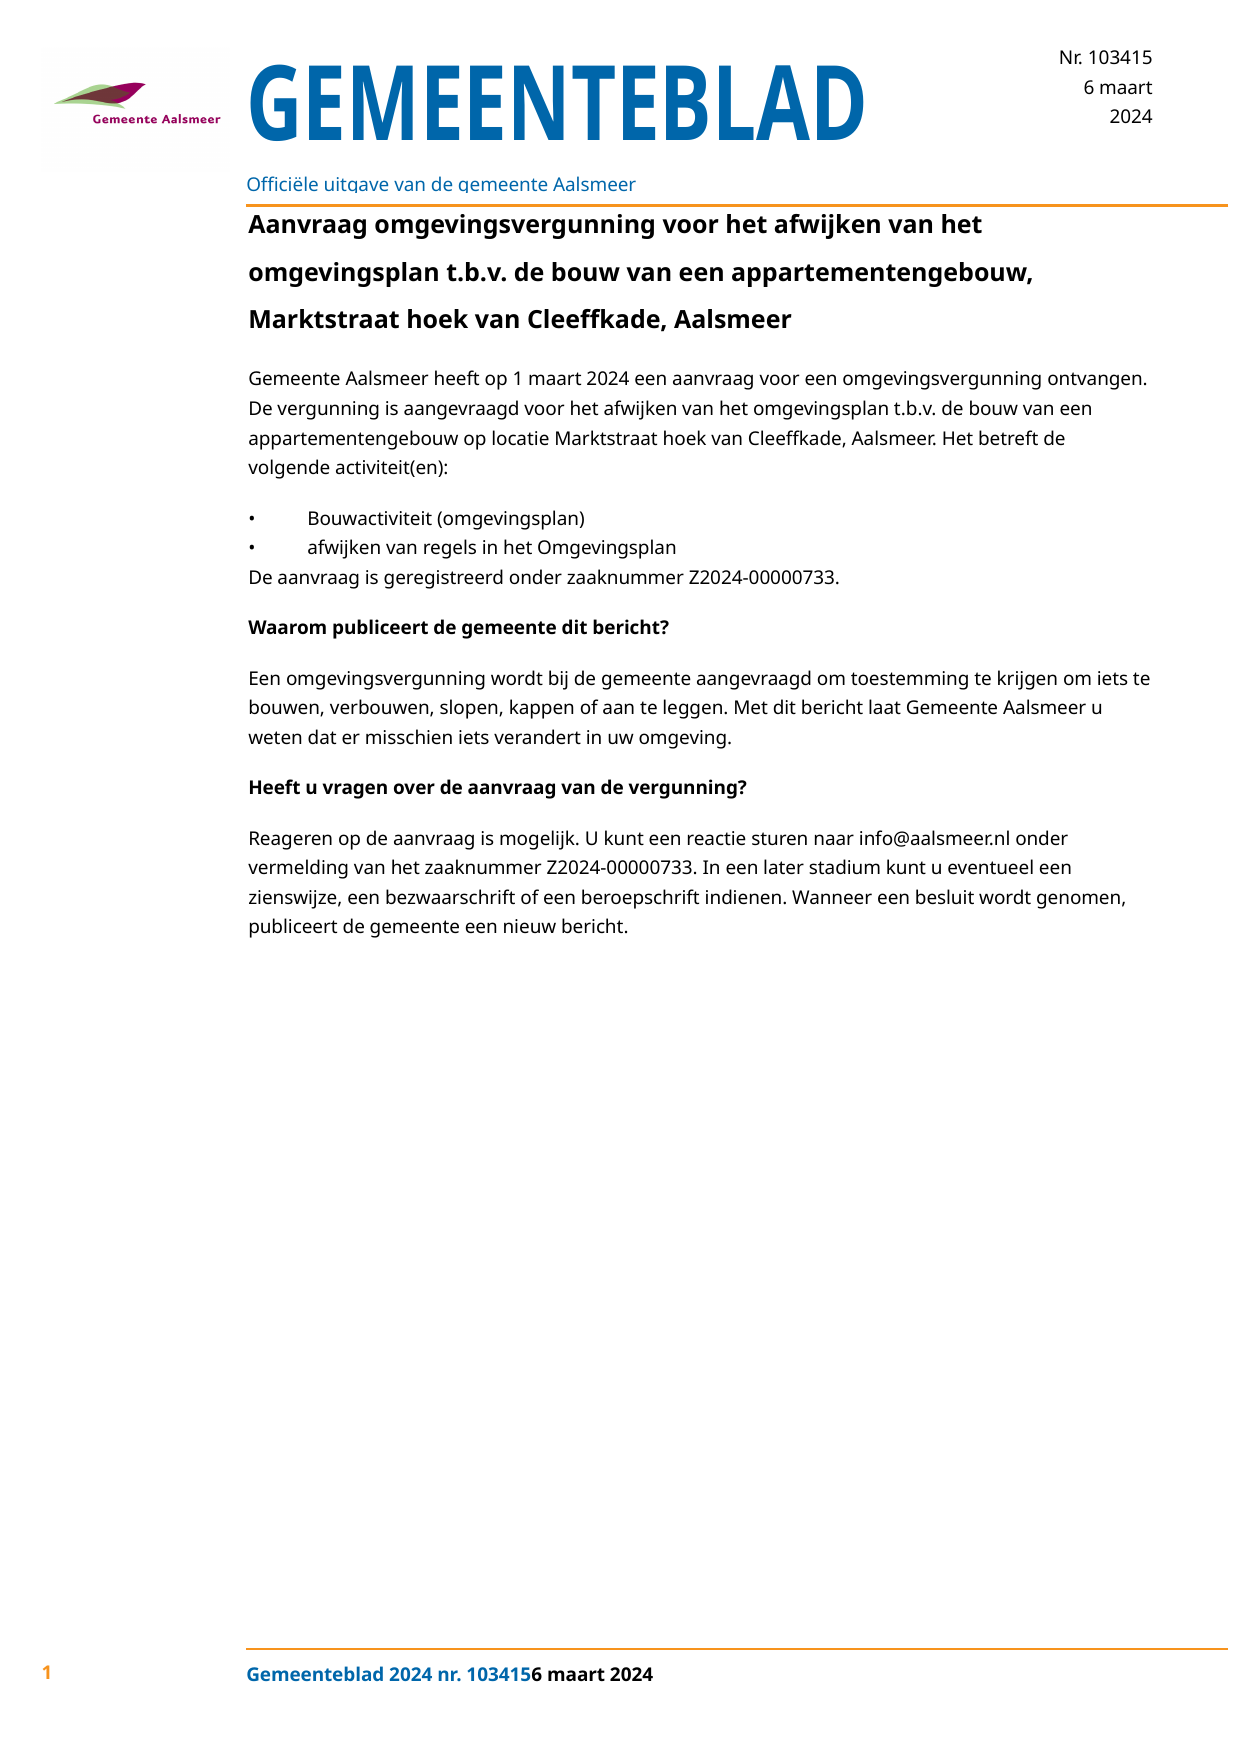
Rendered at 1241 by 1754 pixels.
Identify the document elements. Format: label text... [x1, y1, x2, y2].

text Waarom publiceert de gemeente dit bericht? [248, 614, 1152, 640]
list Bouwactiviteit (omgevingsplan) [248, 505, 1152, 530]
text De aanvraag is geregistreerd onder zaaknummer Z2024-00000733. [248, 564, 1152, 589]
text Aanvraag omgevingsvergunning voor het afwijken van het omgevingsplan t.b.v. de bouw van een appartementengebouw, Marktstraat hoek van Cleeffkade, Aalsmeer [248, 207, 1152, 336]
text Een omgevingsvergunning wordt bij de gemeente aangevraagd om toestemming te krijgen om iets te bouwen, verbouwen, slopen, kappen of aan te leggen. Met dit bericht laat Gemeente Aalsmeer u weten dat er misschien iets verandert in uw omgeving. [248, 665, 1152, 749]
picture [41, 47, 231, 172]
text Reageren op de aanvraag is mogelijk. U kunt een reactie sturen naar info@aalsmeer.nl onder vermelding van het zaaknummer Z2024-00000733. In een later stadium kunt u eventueel een zienswijze, een bezwaarschrift of een beroepschrift indienen. Wanneer een besluit wordt genomen, publiceert de gemeente een nieuw bericht. [248, 825, 1152, 939]
list afwijken van regels in het Omgevingsplan [248, 534, 1152, 560]
text Heeft u vragen over de aanvraag van de vergunning? [248, 774, 1152, 800]
text Gemeente Aalsmeer heeft op 1 maart 2024 een aanvraag voor een omgevingsvergunning ontvangen. De vergunning is aangevraagd voor het afwijken van het omgevingsplan t.b.v. de bouw van een appartementengebouw op locatie Marktstraat hoek van Cleeffkade, Aalsmeer. Het betreft de volgende activiteit(en): [248, 366, 1152, 480]
